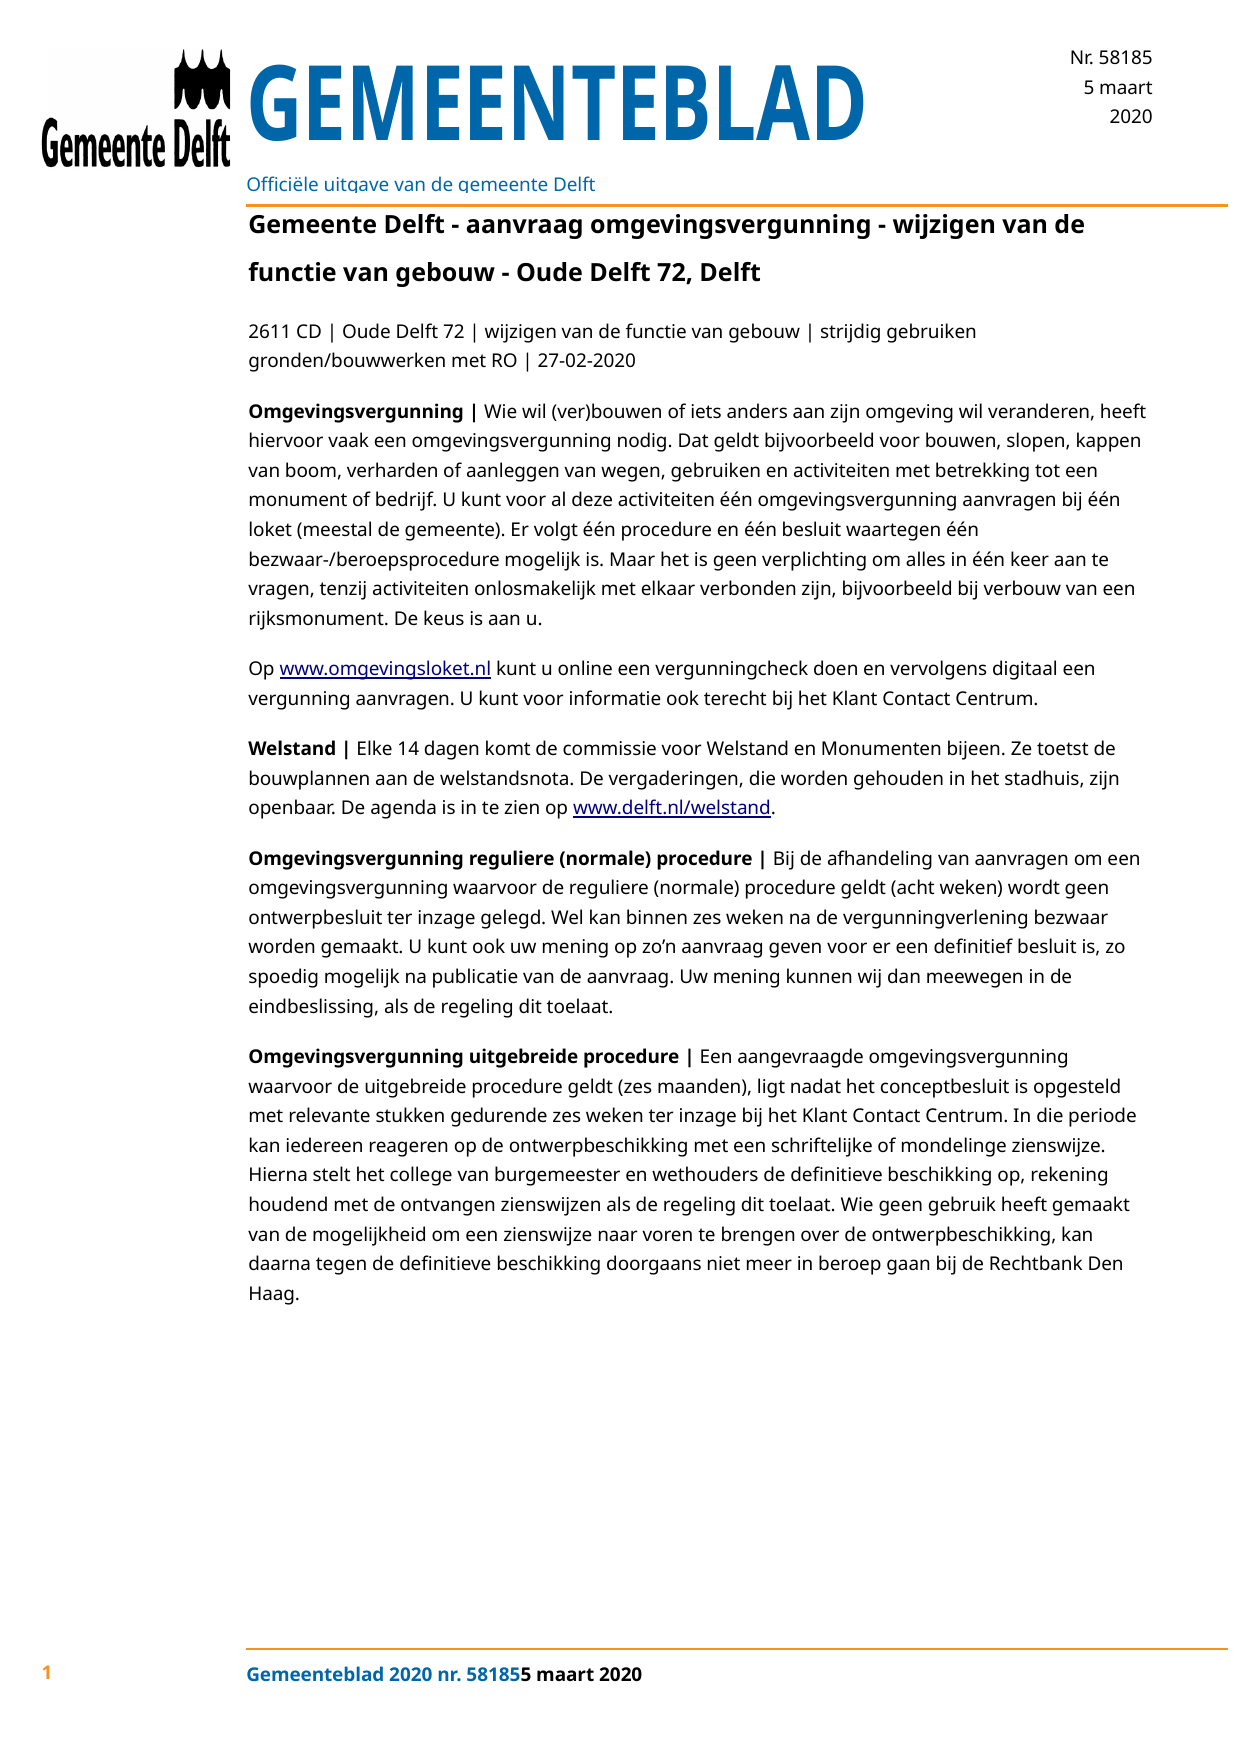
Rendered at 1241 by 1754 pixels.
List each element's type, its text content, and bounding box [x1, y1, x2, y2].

text 2611 CD | Oude Delft 72 | wijzigen van de functie van gebouw | strijdig gebruiken gronden/bouwwerken met RO | 27-02-2020 [248, 318, 1152, 373]
text Omgevingsvergunning uitgebreide procedure | Een aangevraagde omgevingsvergunning waarvoor de uitgebreide procedure geldt (zes maanden), ligt nadat het conceptbesluit is opgesteld met relevante stukken gedurende zes weken ter inzage bij het Klant Contact Centrum. In die periode kan iedereen reageren op de ontwerpbeschikking met een schriftelijke of mondelinge zienswijze. Hierna stelt het college van burgemeester en wethouders de definitieve beschikking op, rekening houdend met de ontvangen zienswijzen als de regeling dit toelaat. Wie geen gebruik heeft gemaakt van de mogelijkheid om een zienswijze naar voren te brengen over de ontwerpbeschikking, kan daarna tegen de definitieve beschikking doorgaans niet meer in beroep gaan bij de Rechtbank Den Haag. [248, 1043, 1152, 1306]
text Omgevingsvergunning reguliere (normale) procedure | Bij de afhandeling van aanvragen om een omgevingsvergunning waarvoor de reguliere (normale) procedure geldt (acht weken) wordt geen ontwerpbesluit ter inzage gelegd. Wel kan binnen zes weken na de vergunningverlening bezwaar worden gemaakt. U kunt ook uw mening op zo’n aanvraag geven voor er een definitief besluit is, zo spoedig mogelijk na publicatie van de aanvraag. Uw mening kunnen wij dan meewegen in de eindbeslissing, als de regeling dit toelaat. [248, 845, 1152, 1019]
text Gemeente Delft - aanvraag omgevingsvergunning - wijzigen van de functie van gebouw - Oude Delft 72, Delft [248, 207, 1152, 288]
picture [41, 47, 231, 172]
text Omgevingsvergunning | Wie wil (ver)bouwen of iets anders aan zijn omgeving wil veranderen, heeft hiervoor vaak een omgevingsvergunning nodig. Dat geldt bijvoorbeeld voor bouwen, slopen, kappen van boom, verharden of aanleggen van wegen, gebruiken en activiteiten met betrekking tot een monument of bedrijf. U kunt voor al deze activiteiten één omgevingsvergunning aanvragen bij één loket (meestal de gemeente). Er volgt één procedure en één besluit waartegen één bezwaar-/beroepsprocedure mogelijk is. Maar het is geen verplichting om alles in één keer aan te vragen, tenzij activiteiten onlosmakelijk met elkaar verbonden zijn, bijvoorbeeld bij verbouw van een rijksmonument. De keus is aan u. [248, 398, 1152, 631]
text Op www.omgevingsloket.nl kunt u online een vergunningcheck doen en vervolgens digitaal een vergunning aanvragen. U kunt voor informatie ook terecht bij het Klant Contact Centrum. [248, 655, 1152, 711]
text Welstand | Elke 14 dagen komt de commissie voor Welstand en Monumenten bijeen. Ze toetst de bouwplannen aan de welstandsnota. De vergaderingen, die worden gehouden in het stadhuis, zijn openbaar. De agenda is in te zien op www.delft.nl/welstand. [248, 735, 1152, 820]
